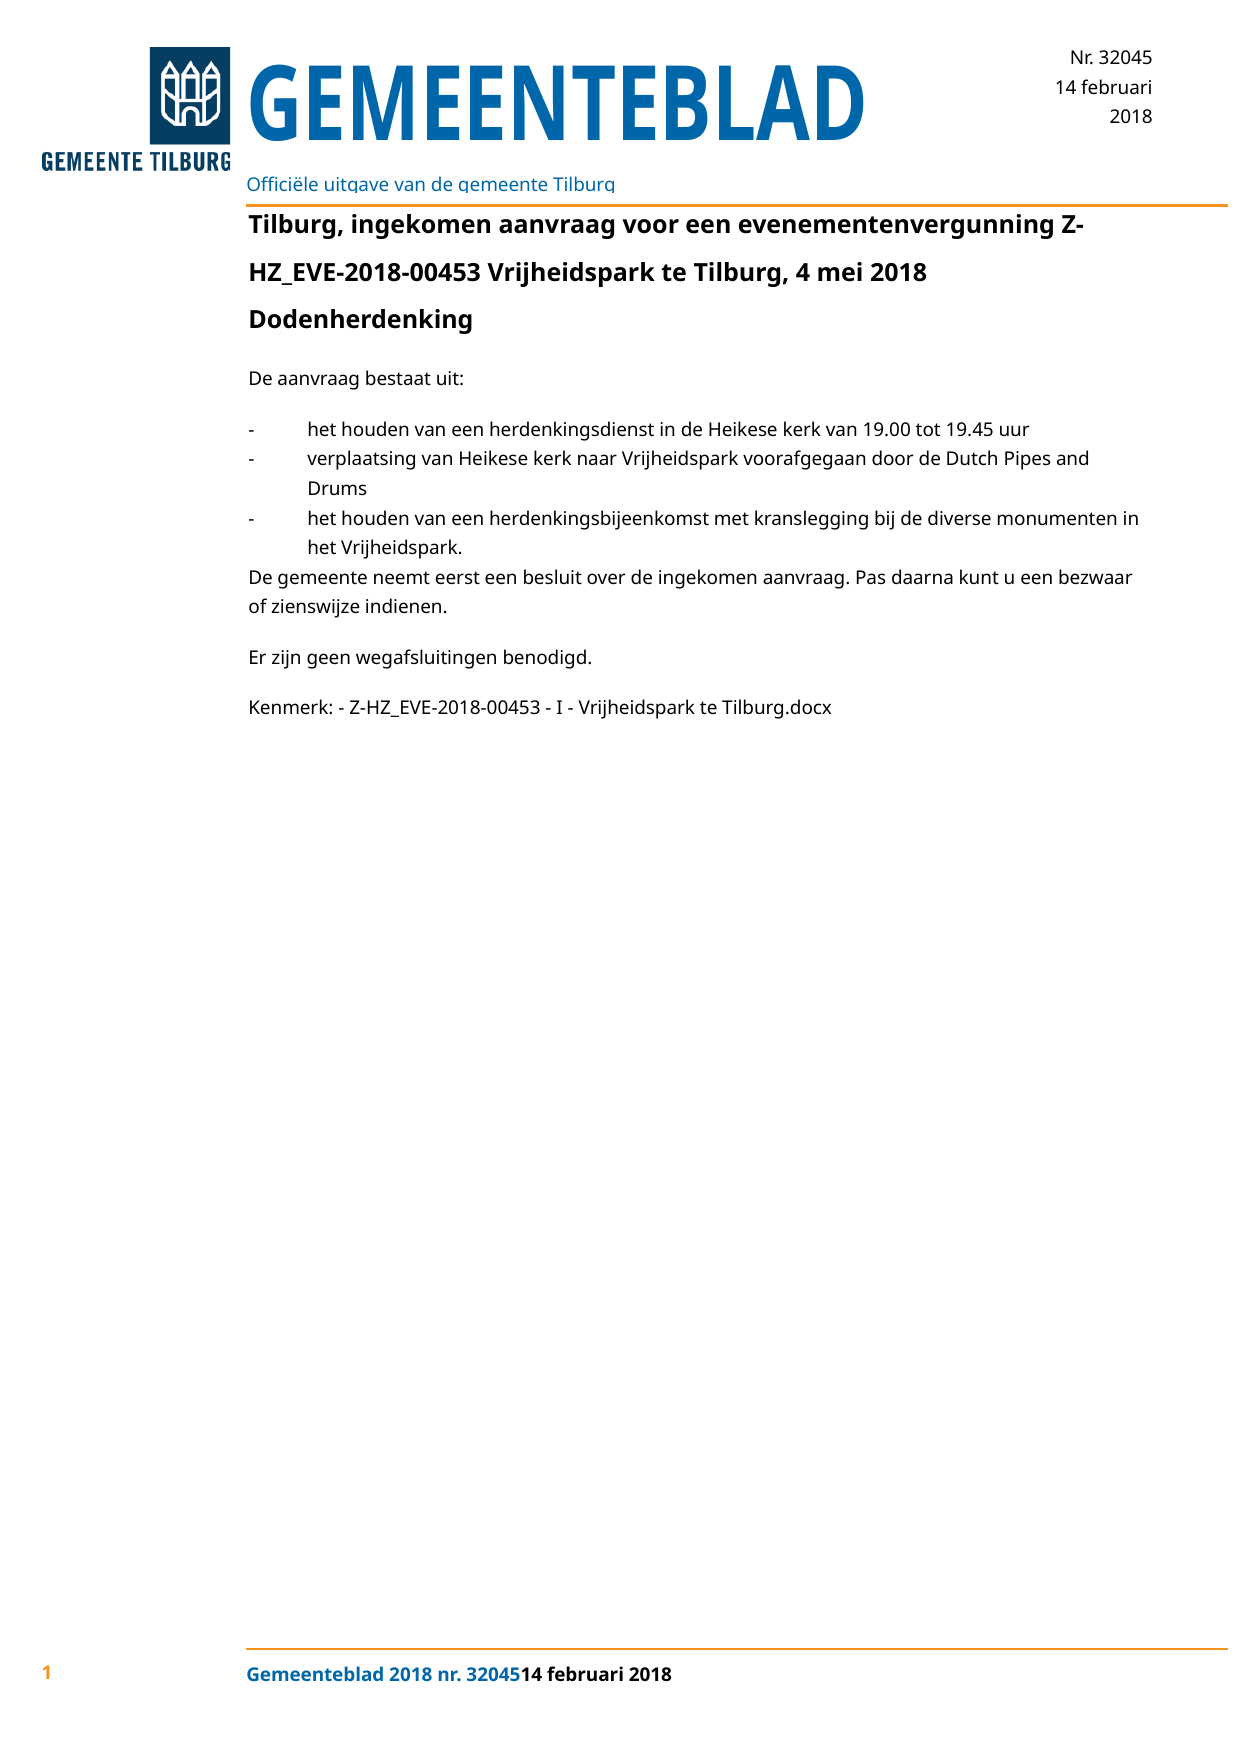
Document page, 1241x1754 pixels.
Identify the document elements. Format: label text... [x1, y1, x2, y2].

text Kenmerk: - Z-HZ_EVE-2018-00453 - I - Vrijheidspark te Tilburg.docx [248, 694, 1152, 720]
list verplaatsing van Heikese kerk naar Vrijheidspark voorafgegaan door de Dutch Pipes and Drums [248, 446, 1152, 501]
list het houden van een herdenkingsdienst in de Heikese kerk van 19.00 tot 19.45 uur [248, 416, 1152, 442]
text De gemeente neemt eerst een besluit over de ingekomen aanvraag. Pas daarna kunt u een bezwaar of zienswijze indienen. [248, 564, 1152, 619]
text Er zijn geen wegafsluitingen benodigd. [248, 644, 1152, 669]
text Tilburg, ingekomen aanvraag voor een evenementenvergunning Z-HZ_EVE-2018-00453 Vrijheidspark te Tilburg, 4 mei 2018 Dodenherdenking [248, 207, 1152, 336]
picture [41, 47, 231, 172]
list het houden van een herdenkingsbijeenkomst met kranslegging bij de diverse monumenten in het Vrijheidspark. [248, 505, 1152, 560]
text De aanvraag bestaat uit: [248, 366, 1152, 391]
